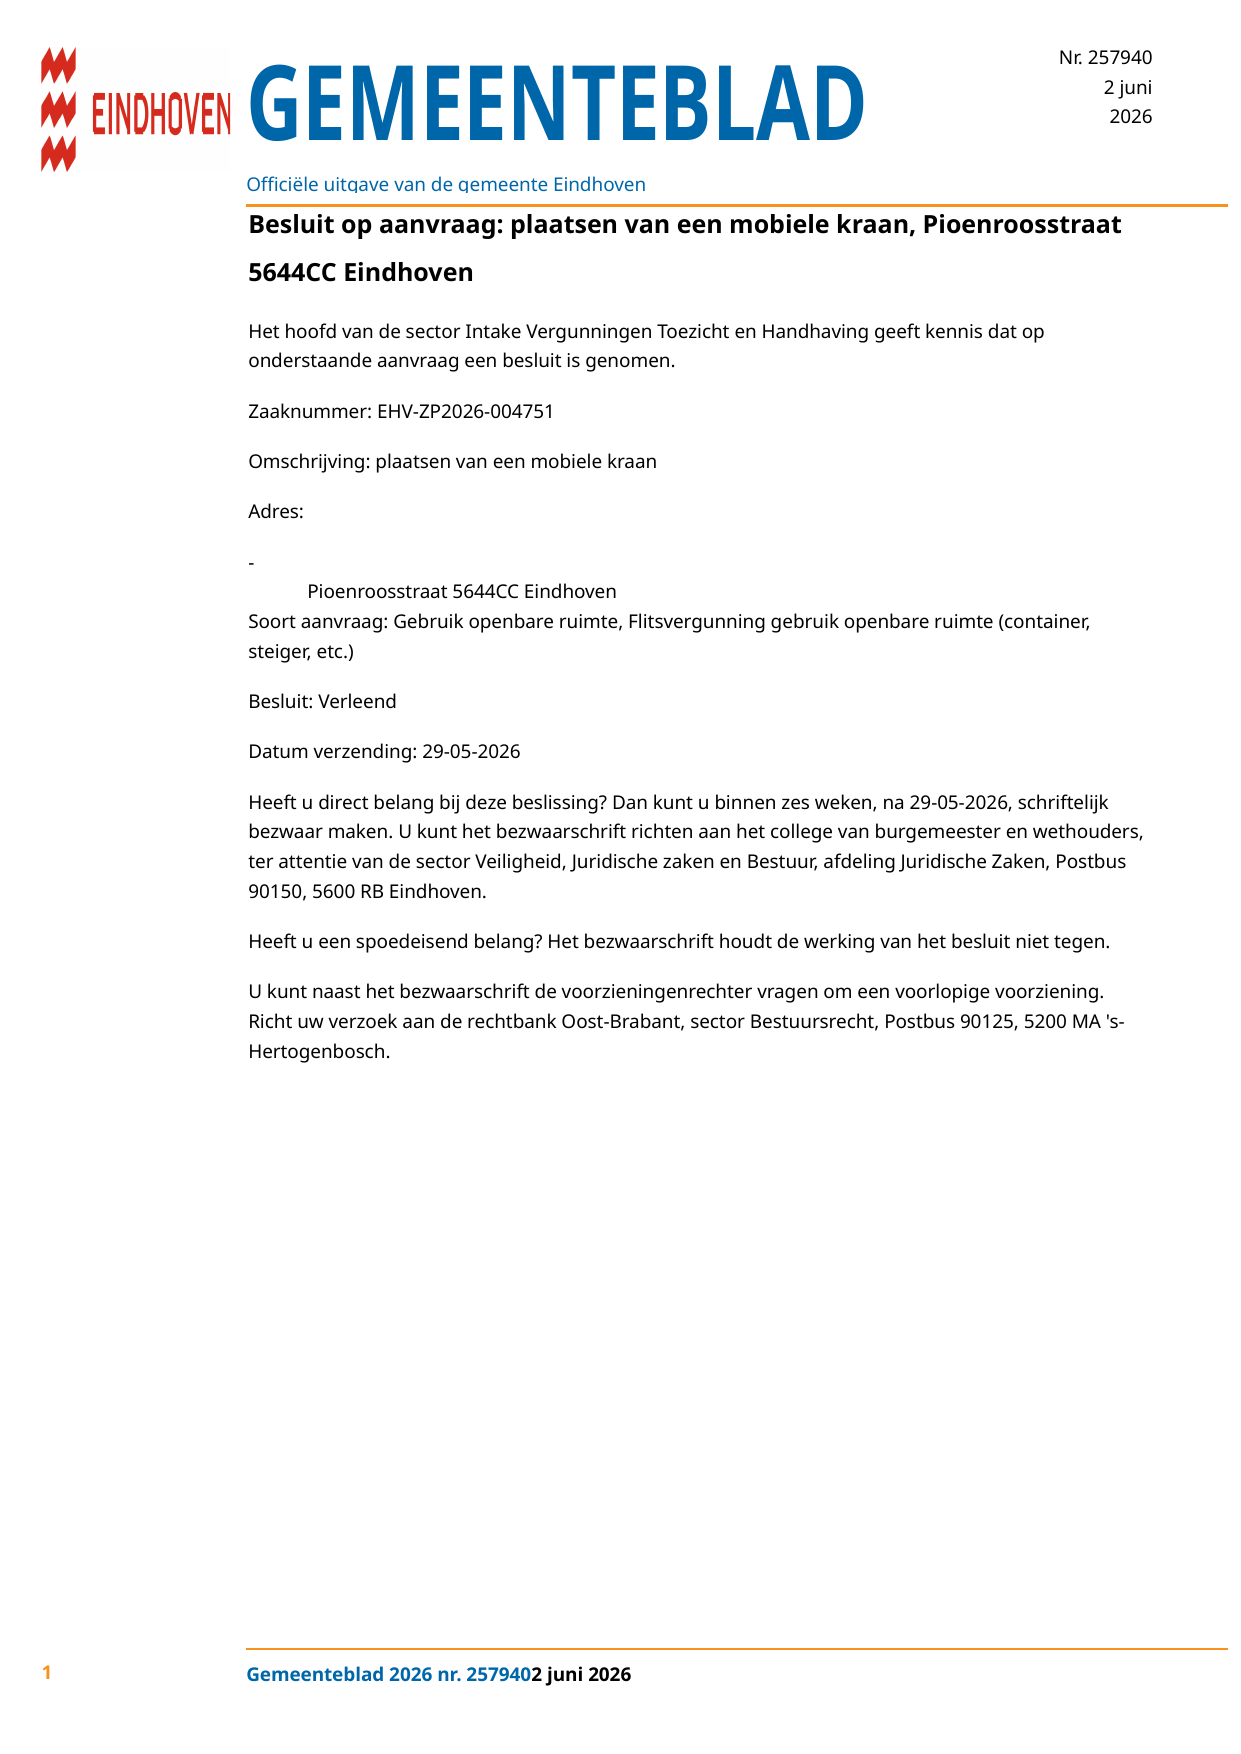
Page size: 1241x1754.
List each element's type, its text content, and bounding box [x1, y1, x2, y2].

text Het hoofd van de sector Intake Vergunningen Toezicht en Handhaving geeft kennis dat op onderstaande aanvraag een besluit is genomen. [248, 318, 1152, 373]
text Datum verzending: 29-05-2026 [248, 739, 1152, 764]
list Pioenroosstraat 5644CC Eindhoven [248, 579, 1152, 604]
text Adres: [248, 499, 1152, 524]
text U kunt naast het bezwaarschrift de voorzieningenrechter vragen om een voorlopige voorziening. Richt uw verzoek aan de rechtbank Oost-Brabant, sector Bestuursrecht, Postbus 90125, 5200 MA 's-Hertogenbosch. [248, 979, 1152, 1064]
text Besluit op aanvraag: plaatsen van een mobiele kraan, Pioenroosstraat 5644CC Eindhoven [248, 207, 1152, 288]
text Zaaknummer: EHV-ZP2026-004751 [248, 398, 1152, 424]
text Soort aanvraag: Gebruik openbare ruimte, Flitsvergunning gebruik openbare ruimte (container, steiger, etc.) [248, 608, 1152, 664]
picture [41, 47, 231, 172]
text Besluit: Verleend [248, 688, 1152, 714]
text Heeft u direct belang bij deze beslissing? Dan kunt u binnen zes weken, na 29-05-2026, schriftelijk bezwaar maken. U kunt het bezwaarschrift richten aan het college van burgemeester en wethouders, ter attentie van de sector Veiligheid, Juridische zaken en Bestuur, afdeling Juridische Zaken, Postbus 90150, 5600 RB Eindhoven. [248, 789, 1152, 904]
text Heeft u een spoedeisend belang? Het bezwaarschrift houdt de werking van het besluit niet tegen. [248, 928, 1152, 954]
text Omschrijving: plaatsen van een mobiele kraan [248, 448, 1152, 474]
